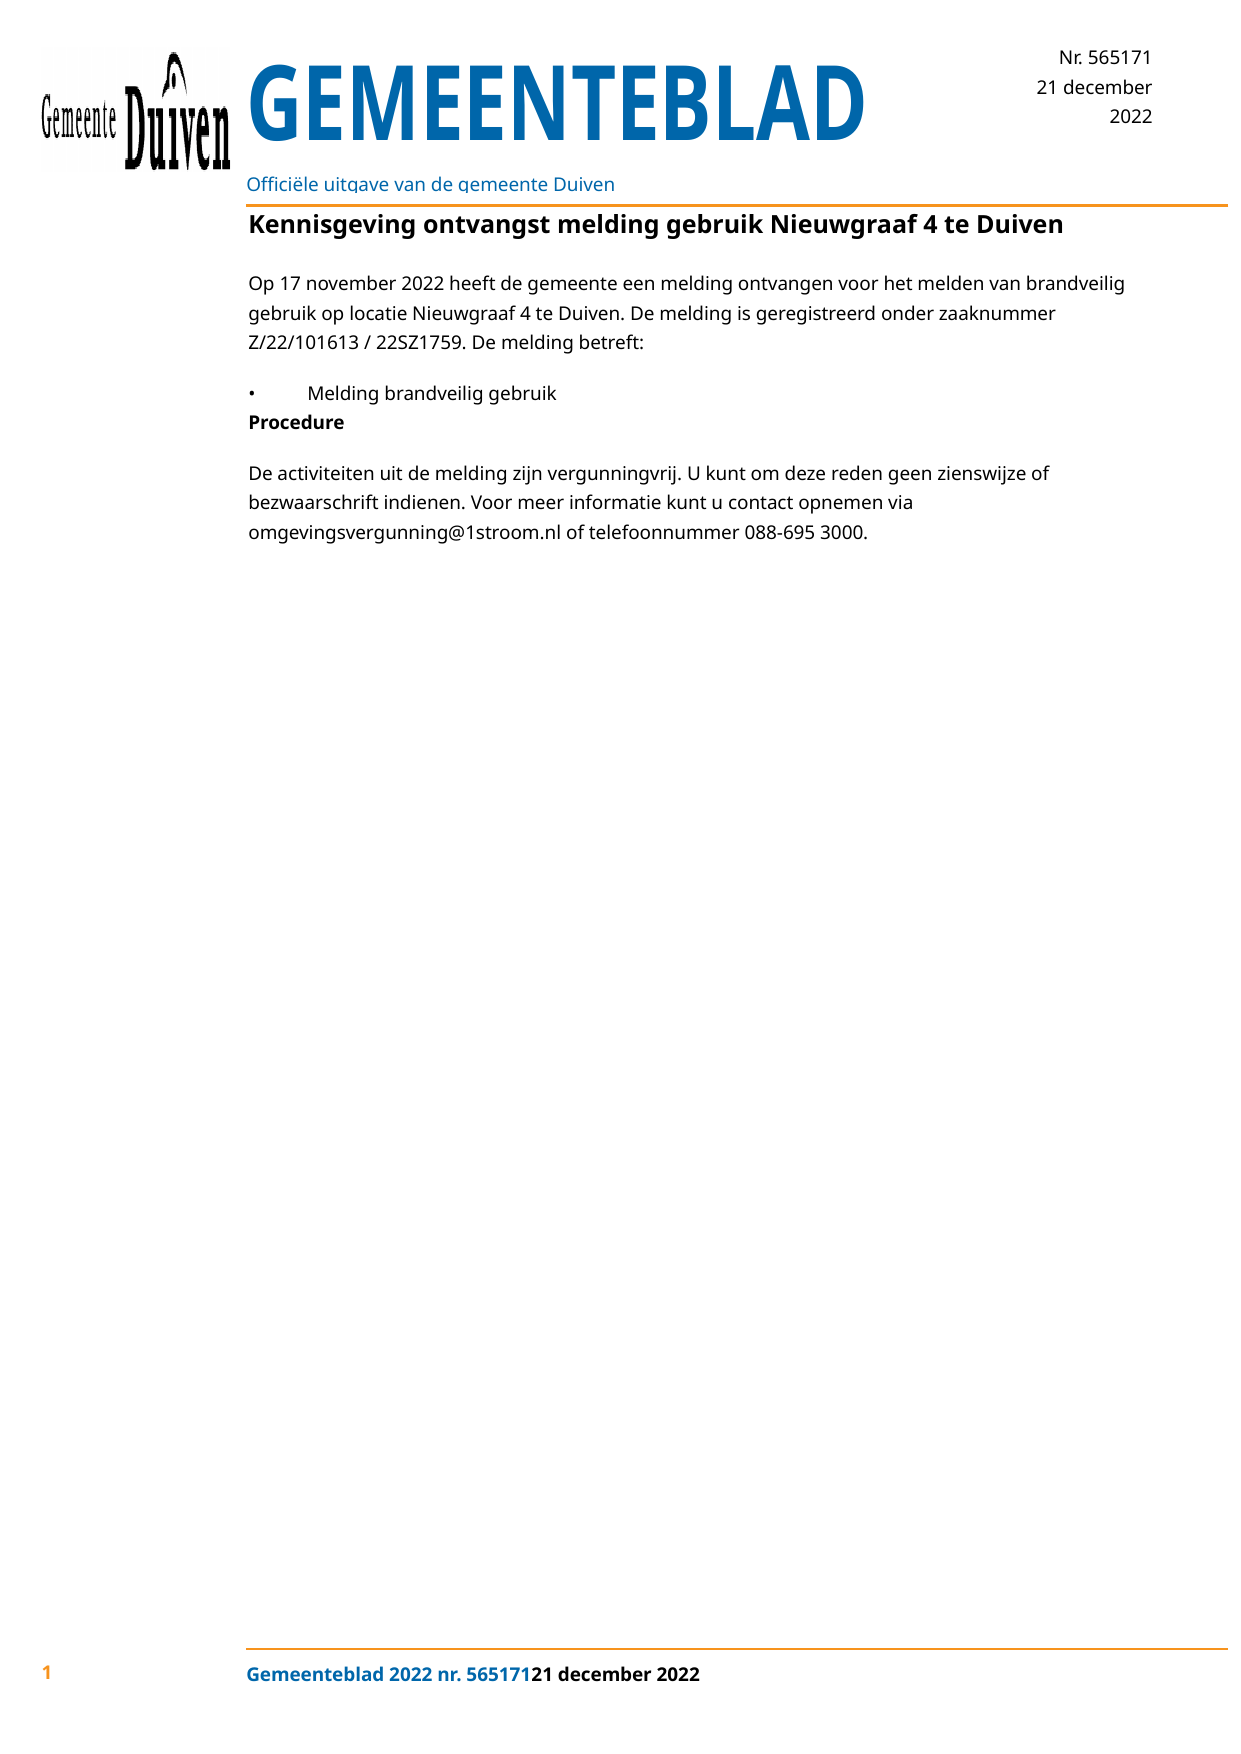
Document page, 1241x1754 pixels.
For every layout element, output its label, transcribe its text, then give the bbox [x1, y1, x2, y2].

text De activiteiten uit de melding zijn vergunningvrij. U kunt om deze reden geen zienswijze of bezwaarschrift indienen. Voor meer informatie kunt u contact opnemen via omgevingsvergunning@1stroom.nl of telefoonnummer 088-695 3000. [248, 460, 1152, 545]
picture [41, 47, 231, 172]
text Procedure [248, 409, 1152, 435]
list Melding brandveilig gebruik [248, 380, 1152, 406]
text Kennisgeving ontvangst melding gebruik Nieuwgraaf 4 te Duiven [248, 207, 1152, 241]
text Op 17 november 2022 heeft de gemeente een melding ontvangen voor het melden van brandveilig gebruik op locatie Nieuwgraaf 4 te Duiven. De melding is geregistreerd onder zaaknummer Z/22/101613 / 22SZ1759. De melding betreft: [248, 270, 1152, 355]
